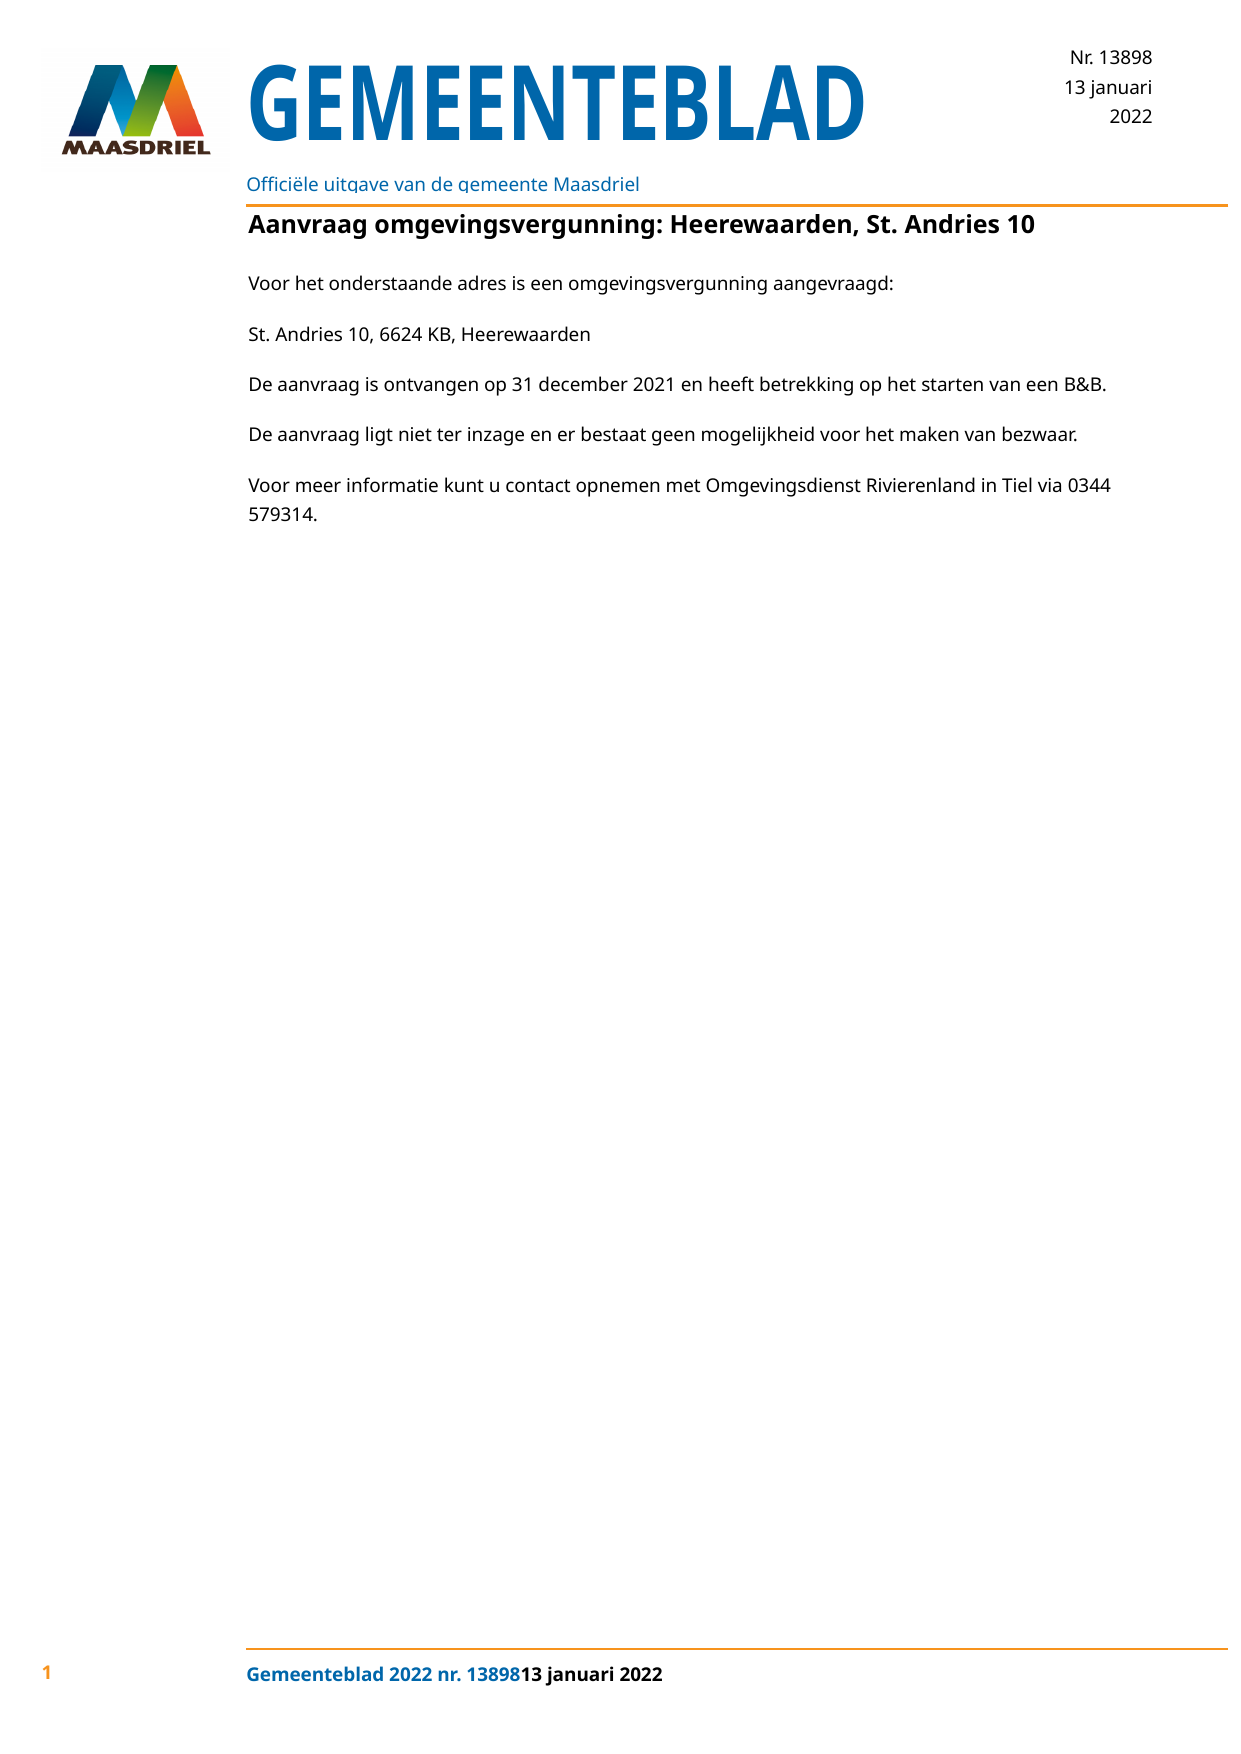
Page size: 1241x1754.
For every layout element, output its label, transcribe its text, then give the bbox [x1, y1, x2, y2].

text St. Andries 10, 6624 KB, Heerewaarden [248, 321, 1152, 346]
picture [41, 47, 231, 172]
text Voor het onderstaande adres is een omgevingsvergunning aangevraagd: [248, 270, 1152, 296]
text Voor meer informatie kunt u contact opnemen met Omgevingsdienst Rivierenland in Tiel via 0344 579314. [248, 472, 1152, 527]
text Aanvraag omgevingsvergunning: Heerewaarden, St. Andries 10 [248, 207, 1152, 241]
text De aanvraag is ontvangen op 31 december 2021 en heeft betrekking op het starten van een B&B. [248, 371, 1152, 397]
text De aanvraag ligt niet ter inzage en er bestaat geen mogelijkheid voor het maken van bezwaar. [248, 422, 1152, 447]
